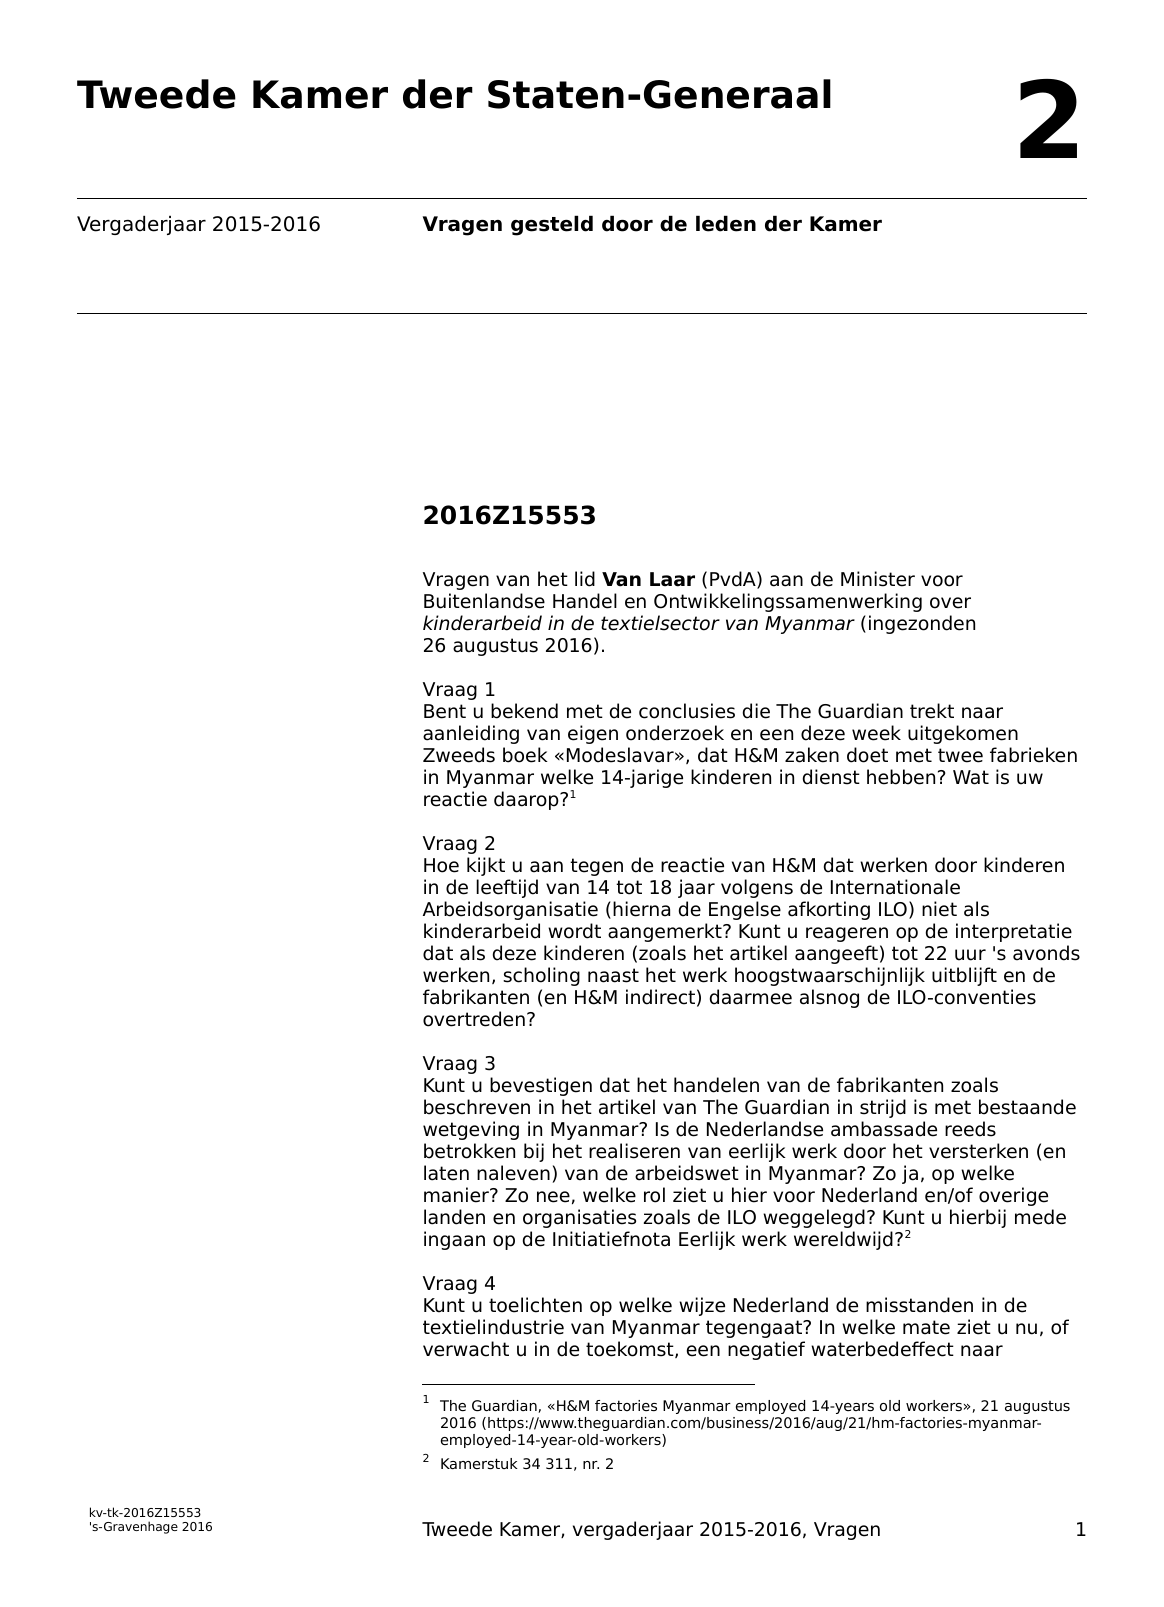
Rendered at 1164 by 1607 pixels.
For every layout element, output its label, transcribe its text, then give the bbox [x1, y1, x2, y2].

text Hoe kijkt u aan tegen de reactie van H&M dat werken door kinderen in de leeftijd van 14 tot 18 jaar volgens de Internationale Arbeidsorganisatie (hierna de Engelse afkorting ILO) niet als kinderarbeid wordt aangemerkt? Kunt u reageren op de interpretatie dat als deze kinderen (zoals het artikel aangeeft) tot 22 uur 's avonds werken, scholing naast het werk hoogstwaarschijnlijk uitblijft en de fabrikanten (en H&M indirect) daarmee alsnog de ILO-conventies overtreden? [422, 855, 1087, 1031]
text 2016Z15553 [422, 501, 1087, 531]
table_header 2 [886, 59, 1087, 198]
text Vraag 3 [422, 1053, 1087, 1075]
table_header Tweede Kamer der Staten-Generaal [77, 59, 886, 198]
text Kamerstuk 34 311, nr. 2 [422, 1452, 1087, 1474]
text Vraag 2 [422, 833, 1087, 855]
table_cell Vragen gesteld door de leden der Kamer [422, 199, 1087, 313]
text Vraag 4 [422, 1273, 1087, 1295]
text Vraag 1 [422, 679, 1087, 701]
text Vragen van het lid Van Laar (PvdA) aan de Minister voor Buitenlandse Handel en Ontwikkelingssamenwerking over kinderarbeid in de textielsector van Myanmar (ingezonden 26 augustus 2016). [422, 569, 1087, 657]
text Kunt u toelichten op welke wijze Nederland de misstanden in de textielindustrie van Myanmar tegengaat? In welke mate ziet u nu, of verwacht u in de toekomst, een negatief waterbedeffect naar [422, 1295, 1087, 1361]
table_cell Vergaderjaar 2015-2016 [77, 199, 422, 313]
text Bent u bekend met de conclusies die The Guardian trekt naar aanleiding van eigen onderzoek en een deze week uitgekomen Zweeds boek «Modeslavar», dat H&M zaken doet met twee fabrieken in Myanmar welke 14-jarige kinderen in dienst hebben? Wat is uw reactie daarop? [422, 701, 1087, 811]
text kv-tk-2016Z15553 [88, 1506, 323, 1520]
text Kunt u bevestigen dat het handelen van de fabrikanten zoals beschreven in het artikel van The Guardian in strijd is met bestaande wetgeving in Myanmar? Is de Nederlandse ambassade reeds betrokken bij het realiseren van eerlijk werk door het versterken (en laten naleven) van de arbeidswet in Myanmar? Zo ja, op welke manier? Zo nee, welke rol ziet u hier voor Nederland en/of overige landen en organisaties zoals de ILO weggelegd? Kunt u hierbij mede ingaan op de Initiatiefnota Eerlijk werk wereldwijd? [422, 1075, 1087, 1251]
text The Guardian, «H&M factories Myanmar employed 14-years old workers», 21 augustus 2016 (https://www.theguardian.com/business/2016/aug/21/hm-factories-myanmar-employed-14-year-old-workers) [422, 1393, 1087, 1449]
text 's-Gravenhage 2016 [88, 1520, 323, 1534]
